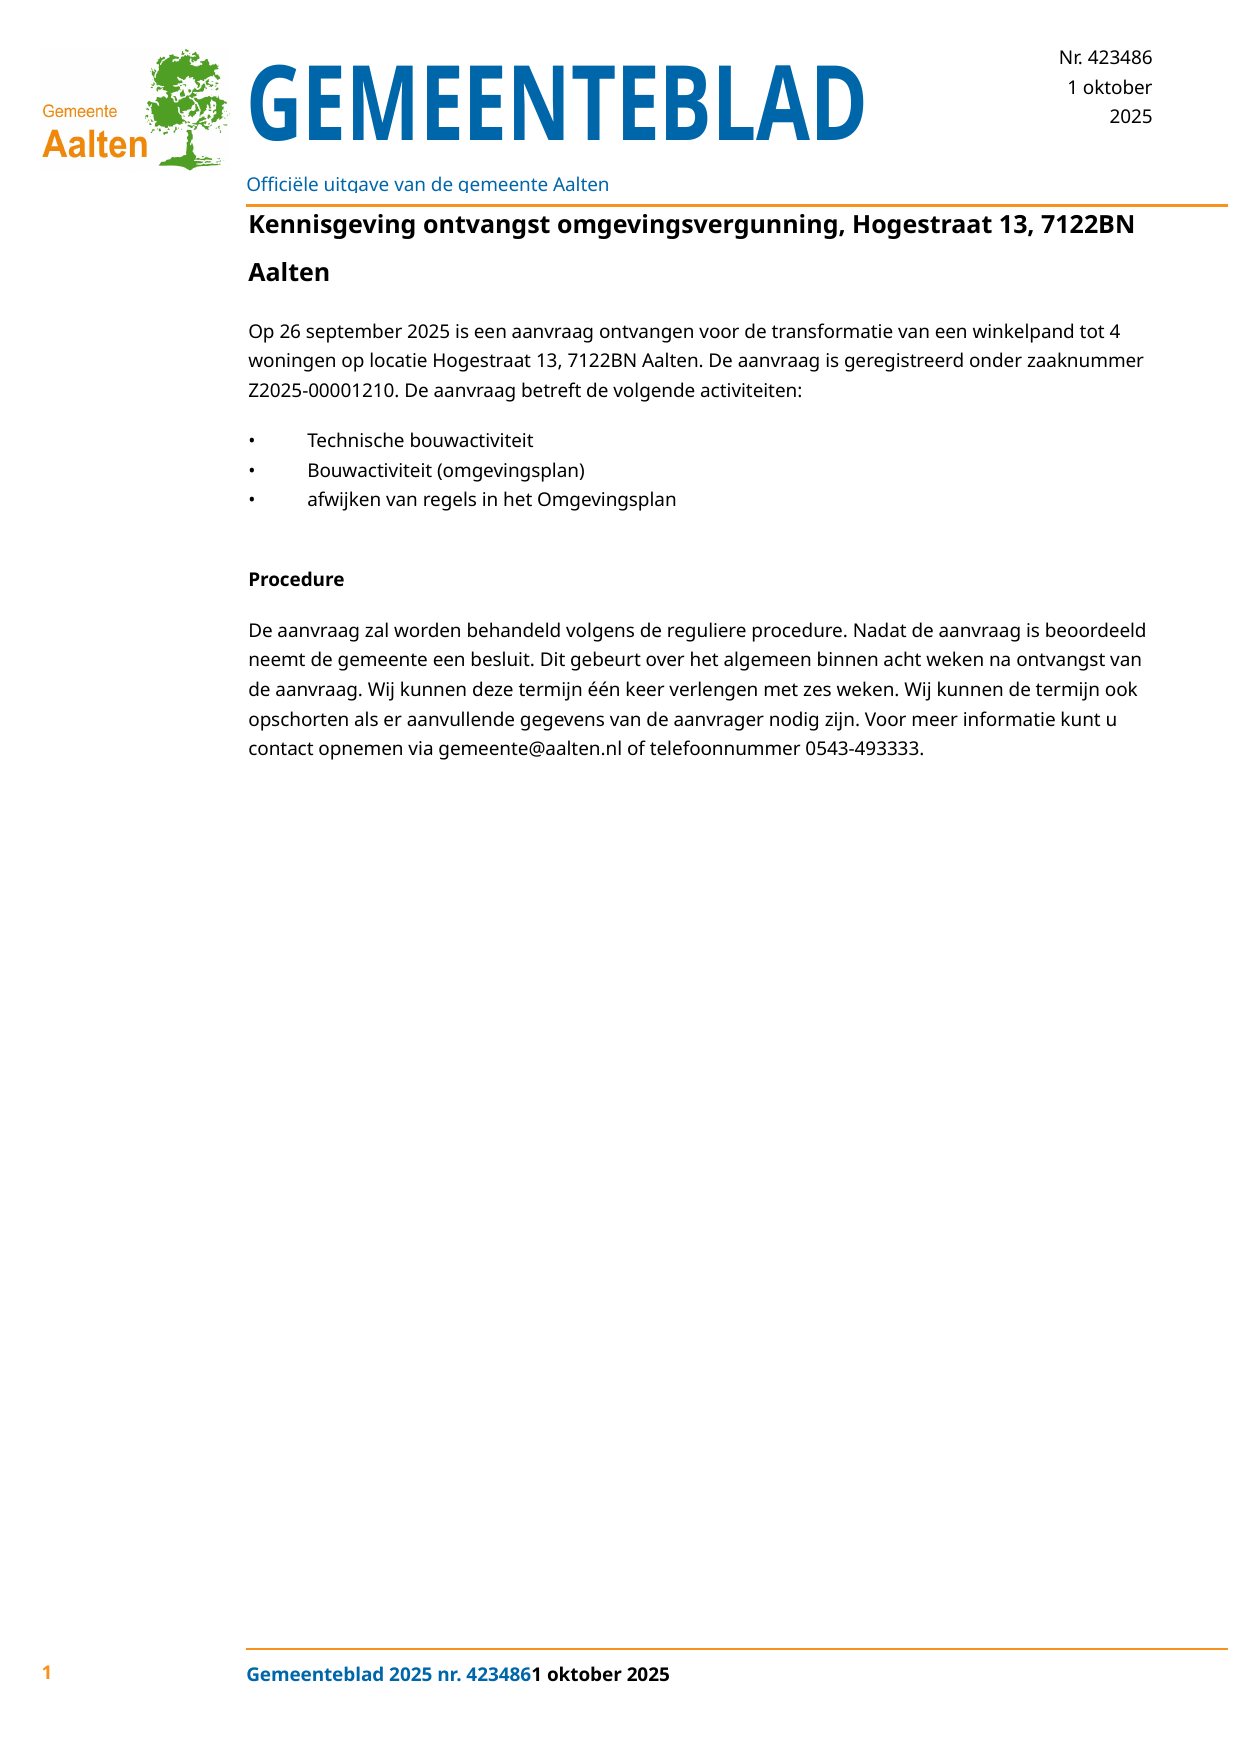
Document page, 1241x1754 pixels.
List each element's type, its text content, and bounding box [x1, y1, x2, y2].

text De aanvraag zal worden behandeld volgens de reguliere procedure. Nadat de aanvraag is beoordeeld neemt de gemeente een besluit. Dit gebeurt over het algemeen binnen acht weken na ontvangst van de aanvraag. Wij kunnen deze termijn één keer verlengen met zes weken. Wij kunnen de termijn ook opschorten als er aanvullende gegevens van de aanvrager nodig zijn. Voor meer informatie kunt u contact opnemen via gemeente@aalten.nl of telefoonnummer 0543-493333. [248, 617, 1152, 761]
list Technische bouwactiviteit [248, 427, 1152, 453]
list afwijken van regels in het Omgevingsplan [248, 487, 1152, 512]
text Op 26 september 2025 is een aanvraag ontvangen voor de transformatie van een winkelpand tot 4 woningen op locatie Hogestraat 13, 7122BN Aalten. De aanvraag is geregistreerd onder zaaknummer Z2025-00001210. De aanvraag betreft de volgende activiteiten: [248, 318, 1152, 403]
list Bouwactiviteit (omgevingsplan) [248, 457, 1152, 483]
picture [41, 47, 231, 172]
text Kennisgeving ontvangst omgevingsvergunning, Hogestraat 13, 7122BN Aalten [248, 207, 1152, 288]
text Procedure [248, 567, 1152, 592]
